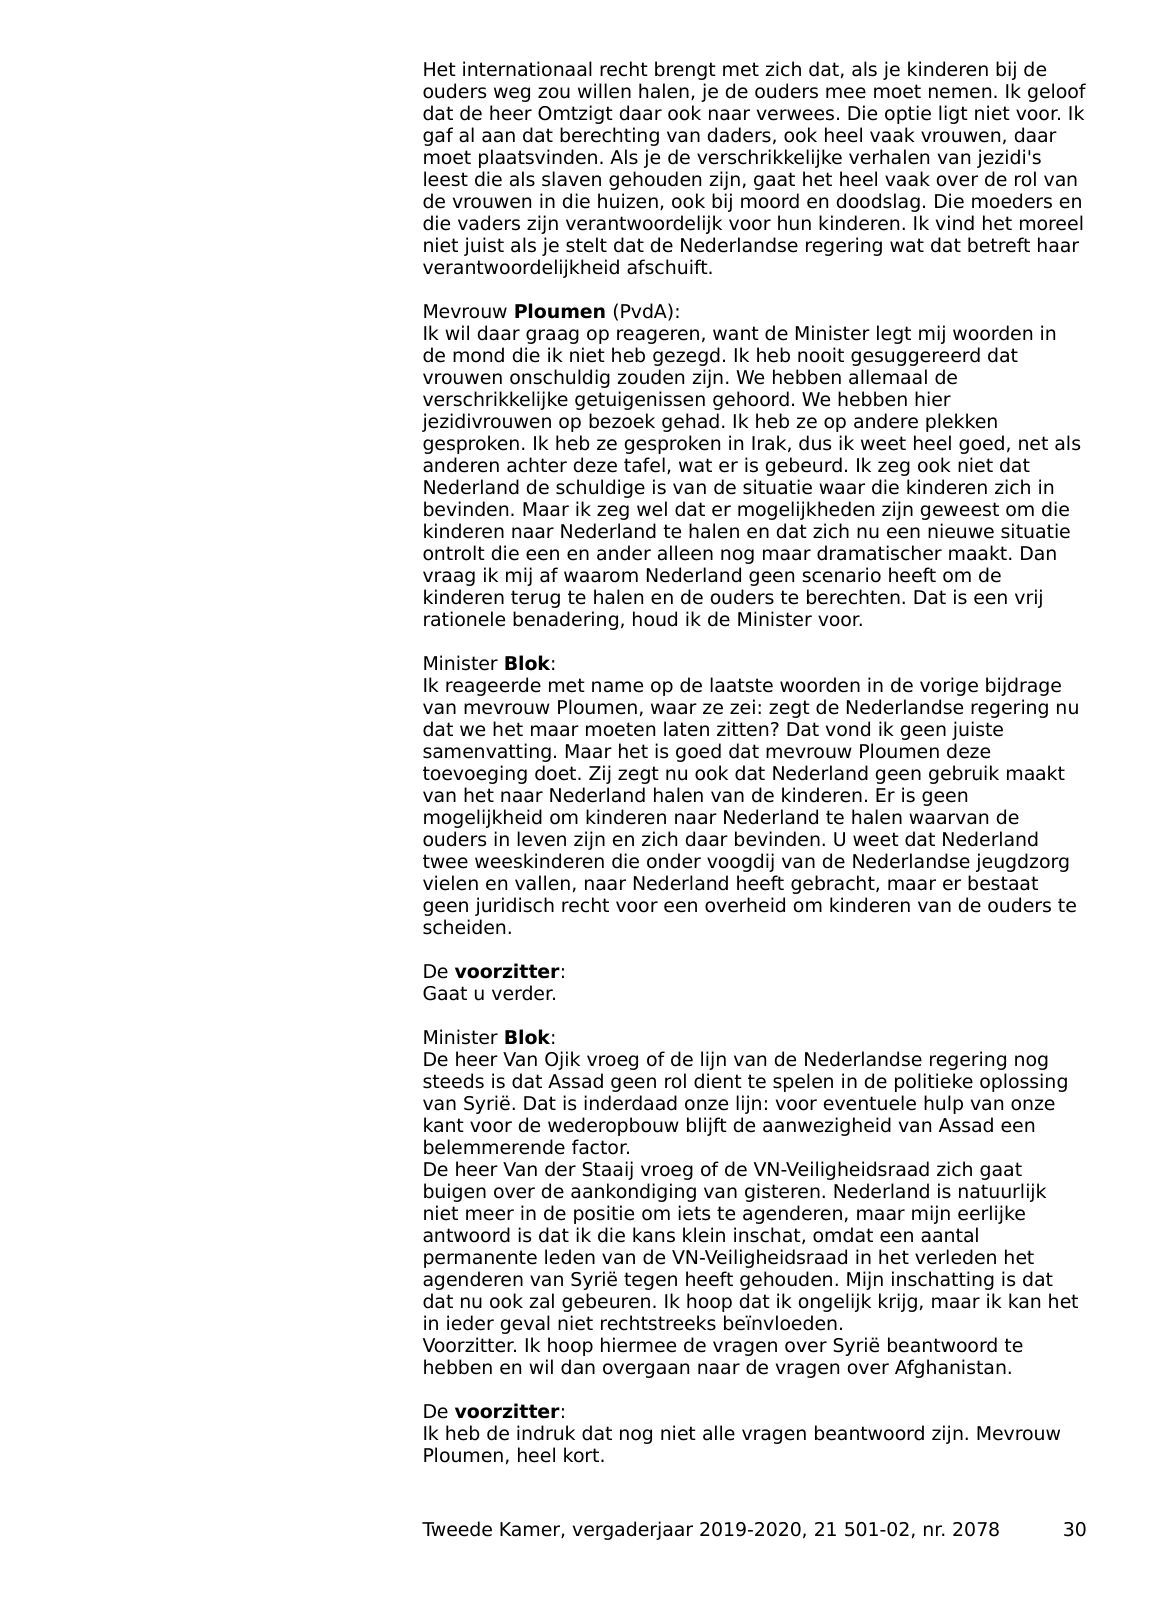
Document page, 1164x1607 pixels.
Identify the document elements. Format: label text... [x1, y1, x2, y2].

text Het internationaal recht brengt met zich dat, als je kinderen bij de ouders weg zou willen halen, je de ouders mee moet nemen. Ik geloof dat de heer Omtzigt daar ook naar verwees. Die optie ligt niet voor. Ik gaf al aan dat berechting van daders, ook heel vaak vrouwen, daar moet plaatsvinden. Als je de verschrikkelijke verhalen van jezidi's leest die als slaven gehouden zijn, gaat het heel vaak over de rol van de vrouwen in die huizen, ook bij moord en doodslag. Die moeders en die vaders zijn verantwoordelijk voor hun kinderen. Ik vind het moreel niet juist als je stelt dat de Nederlandse regering wat dat betreft haar verantwoordelijkheid afschuift. [422, 59, 1087, 279]
text Ik wil daar graag op reageren, want de Minister legt mij woorden in de mond die ik niet heb gezegd. Ik heb nooit gesuggereerd dat vrouwen onschuldig zouden zijn. We hebben allemaal de verschrikkelijke getuigenissen gehoord. We hebben hier jezidivrouwen op bezoek gehad. Ik heb ze op andere plekken gesproken. Ik heb ze gesproken in Irak, dus ik weet heel goed, net als anderen achter deze tafel, wat er is gebeurd. Ik zeg ook niet dat Nederland de schuldige is van de situatie waar die kinderen zich in bevinden. Maar ik zeg wel dat er mogelijkheden zijn geweest om die kinderen naar Nederland te halen en dat zich nu een nieuwe situatie ontrolt die een en ander alleen nog maar dramatischer maakt. Dan vraag ik mij af waarom Nederland geen scenario heeft om de kinderen terug te halen en de ouders te berechten. Dat is een vrij rationele benadering, houd ik de Minister voor. [422, 323, 1087, 631]
text Gaat u verder. [422, 983, 1087, 1005]
text Minister Blok: [422, 653, 1087, 675]
text Voorzitter. Ik hoop hiermee de vragen over Syrië beantwoord te hebben en wil dan overgaan naar de vragen over Afghanistan. [422, 1335, 1087, 1379]
text Ik reageerde met name op de laatste woorden in de vorige bijdrage van mevrouw Ploumen, waar ze zei: zegt de Nederlandse regering nu dat we het maar moeten laten zitten? Dat vond ik geen juiste samenvatting. Maar het is goed dat mevrouw Ploumen deze toevoeging doet. Zij zegt nu ook dat Nederland geen gebruik maakt van het naar Nederland halen van de kinderen. Er is geen mogelijkheid om kinderen naar Nederland te halen waarvan de ouders in leven zijn en zich daar bevinden. U weet dat Nederland twee weeskinderen die onder voogdij van de Nederlandse jeugdzorg vielen en vallen, naar Nederland heeft gebracht, maar er bestaat geen juridisch recht voor een overheid om kinderen van de ouders te scheiden. [422, 675, 1087, 939]
text Minister Blok: [422, 1027, 1087, 1049]
text Ik heb de indruk dat nog niet alle vragen beantwoord zijn. Mevrouw Ploumen, heel kort. [422, 1423, 1087, 1467]
text De heer Van Ojik vroeg of de lijn van de Nederlandse regering nog steeds is dat Assad geen rol dient te spelen in de politieke oplossing van Syrië. Dat is inderdaad onze lijn: voor eventuele hulp van onze kant voor de wederopbouw blijft de aanwezigheid van Assad een belemmerende factor. [422, 1049, 1087, 1159]
text Mevrouw Ploumen (PvdA): [422, 301, 1087, 323]
text De heer Van der Staaij vroeg of de VN-Veiligheidsraad zich gaat buigen over de aankondiging van gisteren. Nederland is natuurlijk niet meer in de positie om iets te agenderen, maar mijn eerlijke antwoord is dat ik die kans klein inschat, omdat een aantal permanente leden van de VN-Veiligheidsraad in het verleden het agenderen van Syrië tegen heeft gehouden. Mijn inschatting is dat dat nu ook zal gebeuren. Ik hoop dat ik ongelijk krijg, maar ik kan het in ieder geval niet rechtstreeks beïnvloeden. [422, 1159, 1087, 1335]
text De voorzitter: [422, 961, 1087, 983]
text De voorzitter: [422, 1401, 1087, 1423]
